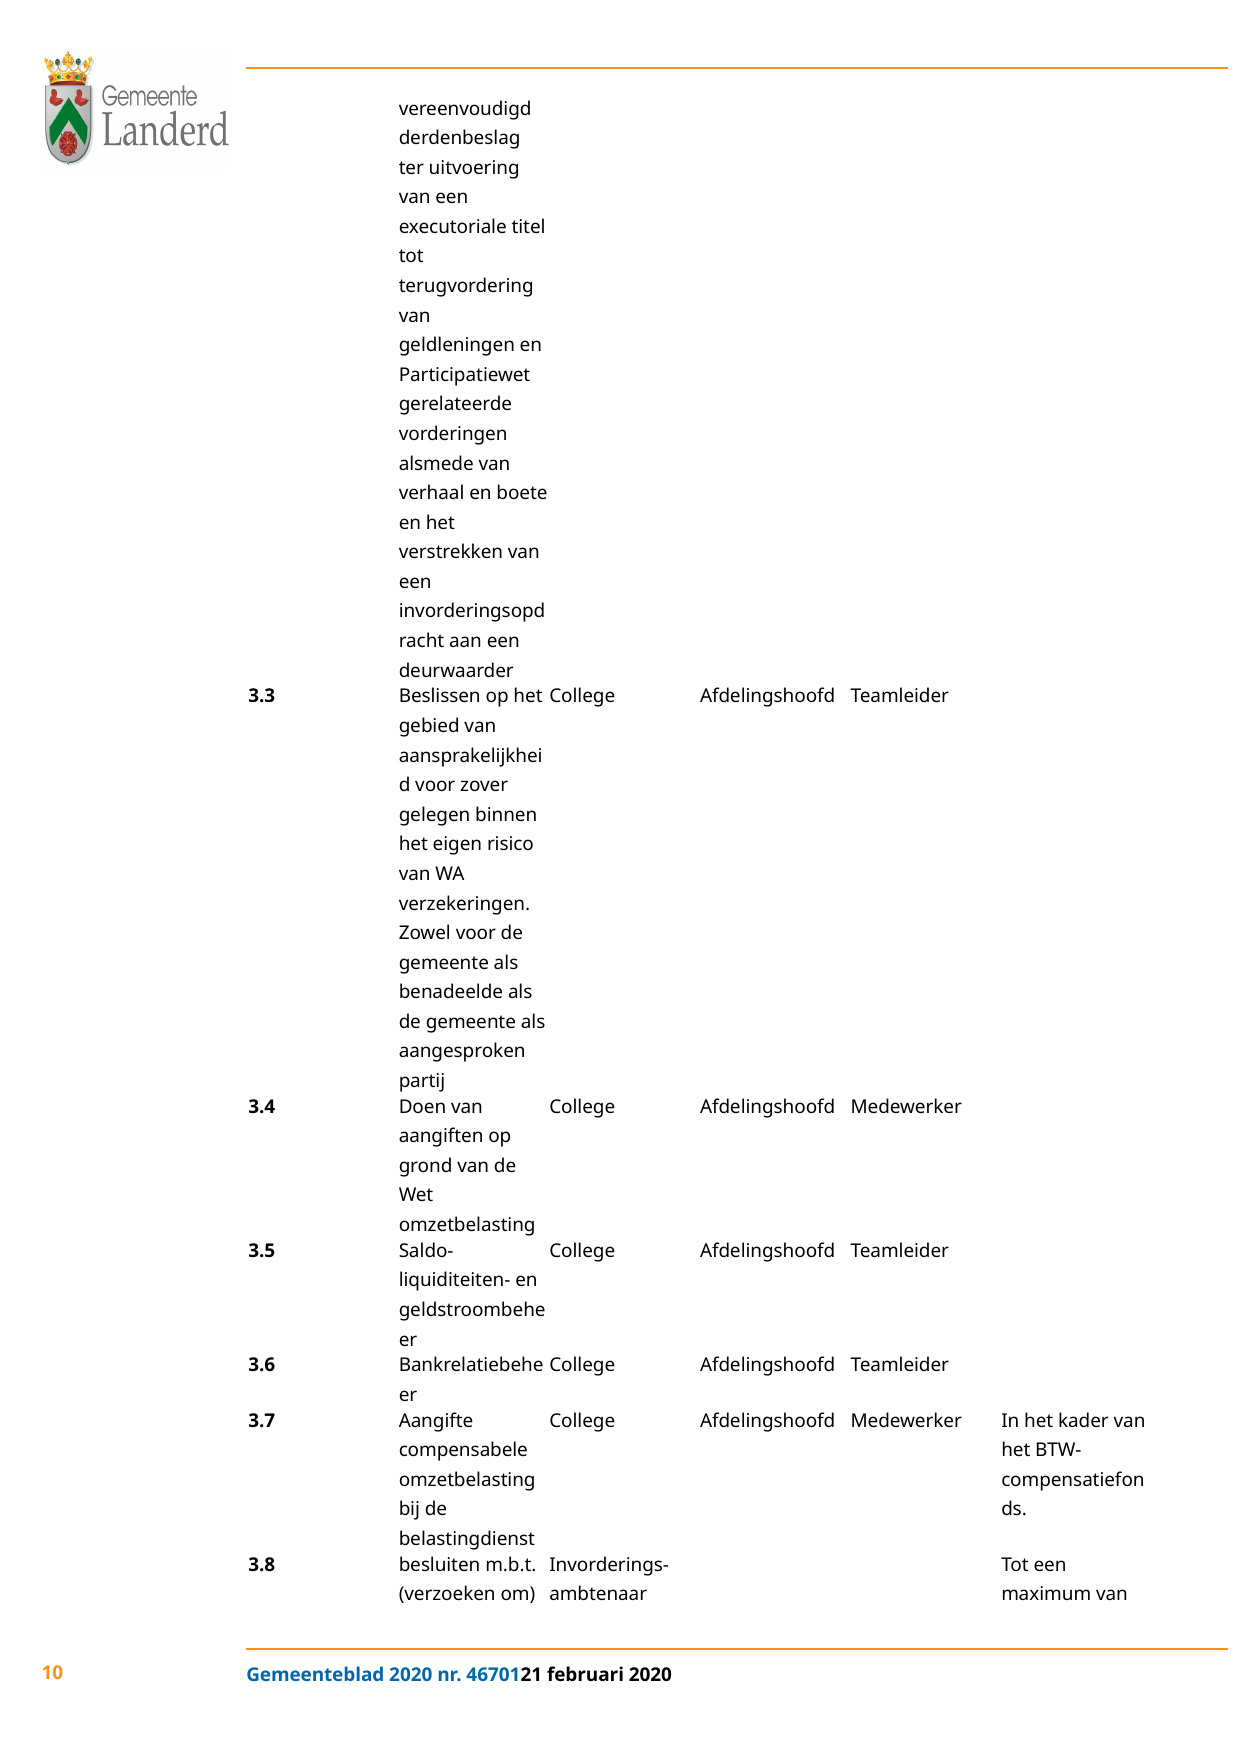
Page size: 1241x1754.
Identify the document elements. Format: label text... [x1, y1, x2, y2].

table_cell [1001, 1351, 1152, 1407]
table_cell vereenvoudigd derdenbeslag ter uitvoering van een executoriale titel tot terugvordering van geldleningen en Participatiewet gerelateerde vorderingen alsmede van verhaal en boete en het verstrekken van een invorderingsopdracht aan een deurwaarder [399, 95, 549, 683]
table_cell [248, 95, 398, 683]
table_cell Afdelingshoofd [700, 1237, 850, 1351]
table_cell College [549, 1407, 700, 1551]
table_cell [1001, 683, 1152, 1093]
table_cell Medewerker [850, 1407, 1001, 1551]
table_cell Medewerker [850, 1093, 1001, 1237]
table_cell [1001, 95, 1152, 683]
table_cell 3.6 [248, 1351, 398, 1407]
table_cell In het kader van het BTW-compensatiefonds. [1001, 1407, 1152, 1551]
table_cell [850, 95, 1001, 683]
table_cell Aangifte compensabele omzetbelasting bij de belastingdienst [399, 1407, 549, 1551]
table_cell [850, 1551, 1001, 1606]
table_cell [1001, 1093, 1152, 1237]
table_cell Afdelingshoofd [700, 1351, 850, 1407]
table_cell Beslissen op het gebied van aansprakelijkheid voor zover gelegen binnen het eigen risico van WA verzekeringen. Zowel voor de gemeente als benadeelde als de gemeente als aangesproken partij [399, 683, 549, 1093]
table_cell 3.5 [248, 1237, 398, 1351]
table_cell Teamleider [850, 1351, 1001, 1407]
picture [41, 47, 231, 172]
table_cell [700, 1551, 850, 1606]
table_cell 3.8 [248, 1551, 398, 1606]
table_cell Afdelingshoofd [700, 1093, 850, 1237]
table_cell 3.4 [248, 1093, 398, 1237]
table_cell 3.7 [248, 1407, 398, 1551]
table_cell College [549, 1093, 700, 1237]
table_cell Tot een maximum van [1001, 1551, 1152, 1606]
table_cell Teamleider [850, 683, 1001, 1093]
table_cell Teamleider [850, 1237, 1001, 1351]
table_cell [700, 95, 850, 683]
table_cell College [549, 1351, 700, 1407]
table_cell Afdelingshoofd [700, 1407, 850, 1551]
table_cell [549, 95, 700, 683]
table_cell Invorderings- ambtenaar [549, 1551, 700, 1606]
table_cell 3.3 [248, 683, 398, 1093]
table_cell besluiten m.b.t. (verzoeken om) [399, 1551, 549, 1606]
table_cell College [549, 1237, 700, 1351]
table_cell College [549, 683, 700, 1093]
table_cell [1001, 1237, 1152, 1351]
table_cell Doen van aangiften op grond van de Wet omzetbelasting [399, 1093, 549, 1237]
table_cell Afdelingshoofd [700, 683, 850, 1093]
table_cell Saldo- liquiditeiten- en geldstroombeheer [399, 1237, 549, 1351]
table_cell Bankrelatiebeheer [399, 1351, 549, 1407]
